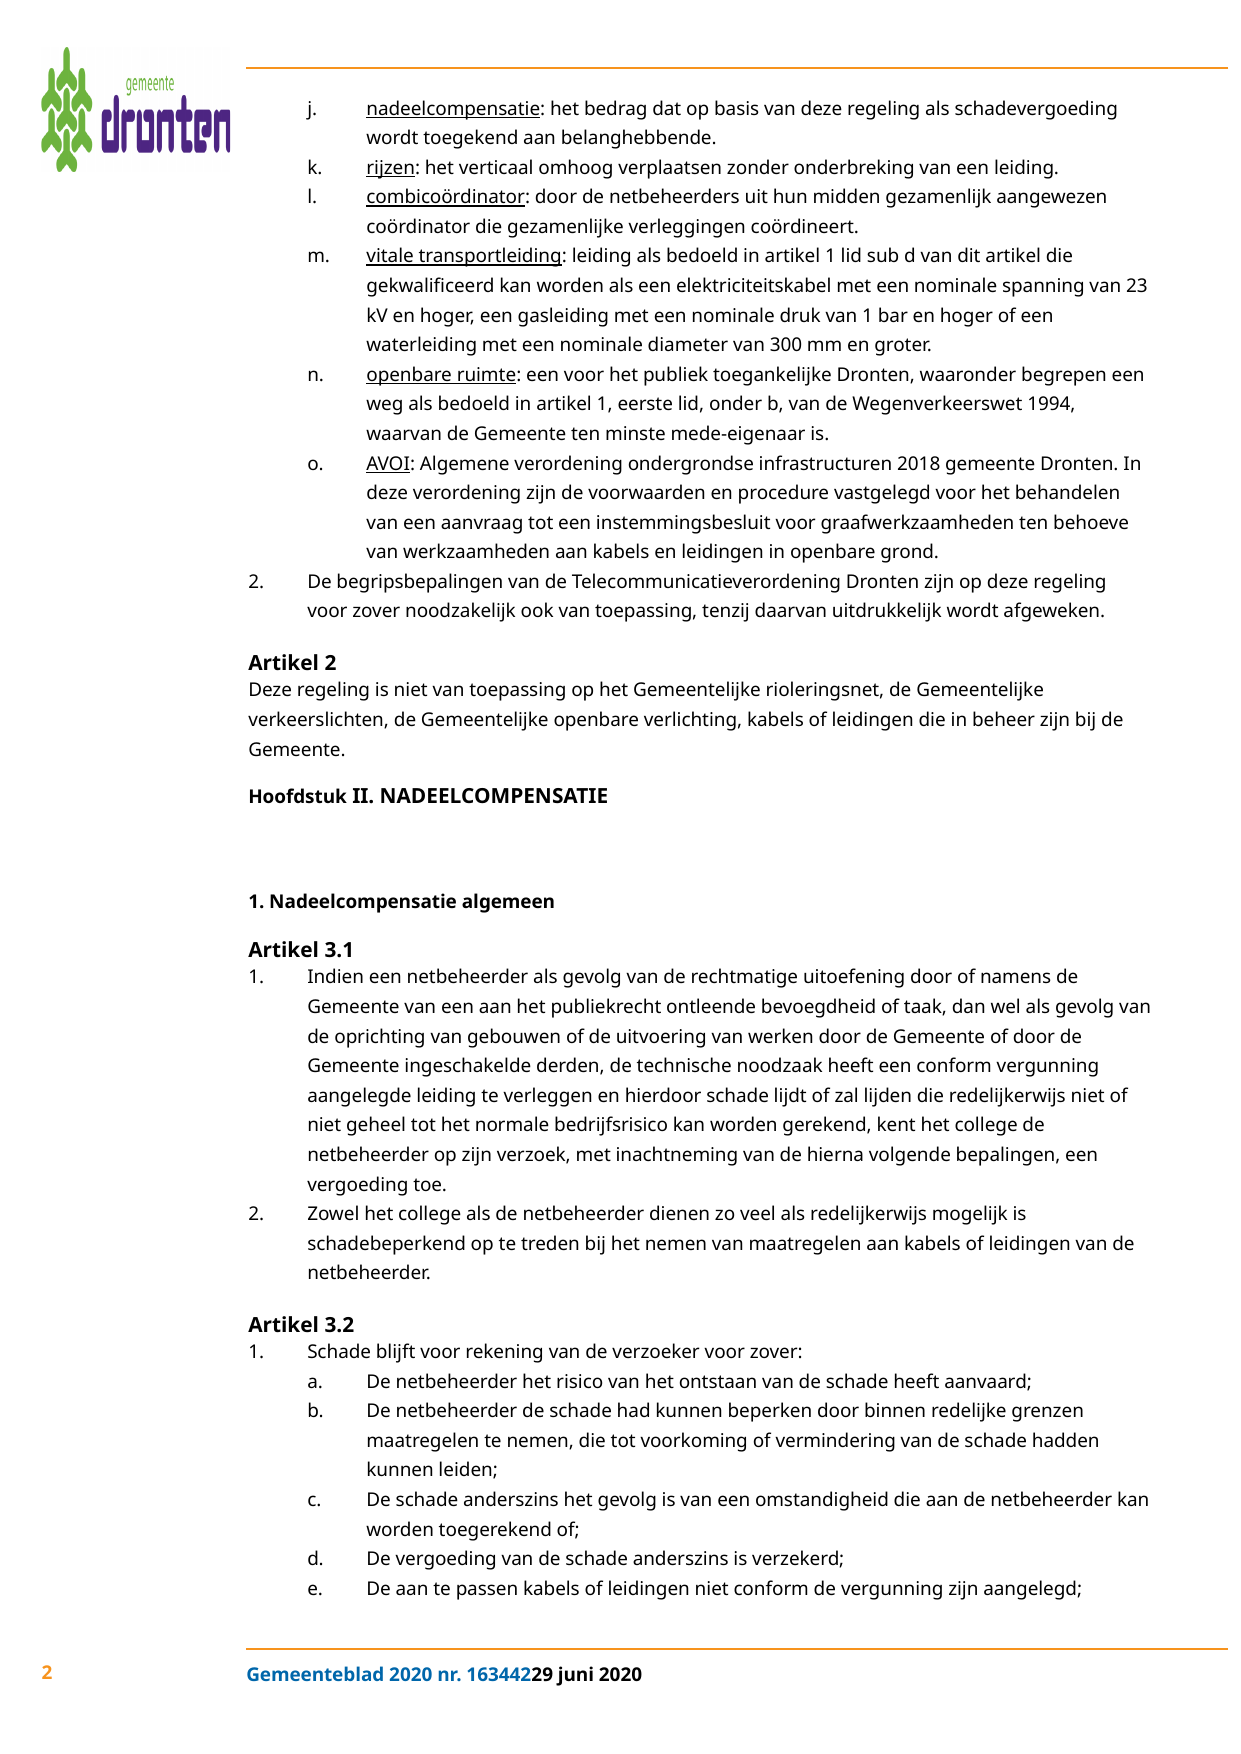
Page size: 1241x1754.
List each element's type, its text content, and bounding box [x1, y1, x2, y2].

list De netbeheerder de schade had kunnen beperken door binnen redelijke grenzen maatregelen te nemen, die tot voorkoming of vermindering van de schade hadden kunnen leiden; [307, 1397, 1152, 1482]
list Indien een netbeheerder als gevolg van de rechtmatige uitoefening door of namens de Gemeente van een aan het publiekrecht ontleende bevoegdheid of taak, dan wel als gevolg van de oprichting van gebouwen of de uitvoering van werken door de Gemeente of door de Gemeente ingeschakelde derden, de technische noodzaak heeft een conform vergunning aangelegde leiding te verleggen en hierdoor schade lijdt of zal lijden die redelijkerwijs niet of niet geheel tot het normale bedrijfsrisico kan worden gerekend, kent het college de netbeheerder op zijn verzoek, met inachtneming van de hierna volgende bepalingen, een vergoeding toe. [248, 964, 1152, 1196]
list AVOI: Algemene verordening ondergrondse infrastructuren 2018 gemeente Dronten. In deze verordening zijn de voorwaarden en procedure vastgelegd voor het behandelen van een aanvraag tot een instemmingsbesluit voor graafwerkzaamheden ten behoeve van werkzaamheden aan kabels en leidingen in openbare grond. [307, 450, 1152, 564]
picture [41, 47, 231, 172]
text Hoofdstuk II. NADEELCOMPENSATIE [248, 781, 1152, 810]
list vitale transportleiding: leiding als bedoeld in artikel 1 lid sub d van dit artikel die gekwalificeerd kan worden als een elektriciteitskabel met een nominale spanning van 23 kV en hoger, een gasleiding met een nominale druk van 1 bar en hoger of een waterleiding met een nominale diameter van 300 mm en groter. [307, 243, 1152, 357]
text 1. Nadeelcompensatie algemeen [248, 889, 1152, 914]
list nadeelcompensatie: het bedrag dat op basis van deze regeling als schadevergoeding wordt toegekend aan belanghebbende. [307, 95, 1152, 150]
text Deze regeling is niet van toepassing op het Gemeentelijke rioleringsnet, de Gemeentelijke verkeerslichten, de Gemeentelijke openbare verlichting, kabels of leidingen die in beheer zijn bij de Gemeente. [248, 677, 1152, 761]
list De begripsbepalingen van de Telecommunicatieverordening Dronten zijn op deze regeling voor zover noodzakelijk ook van toepassing, tenzij daarvan uitdrukkelijk wordt afgeweken. [248, 568, 1152, 623]
list Zowel het college als de netbeheerder dienen zo veel als redelijkerwijs mogelijk is schadebeperkend op te treden bij het nemen van maatregelen aan kabels of leidingen van de netbeheerder. [248, 1200, 1152, 1285]
list De schade anderszins het gevolg is van een omstandigheid die aan de netbeheerder kan worden toegerekend of; [307, 1486, 1152, 1542]
list rijzen: het verticaal omhoog verplaatsen zonder onderbreking van een leiding. [307, 154, 1152, 180]
list De netbeheerder het risico van het ontstaan van de schade heeft aanvaard; [307, 1368, 1152, 1394]
list De vergoeding van de schade anderszins is verzekerd; [307, 1545, 1152, 1571]
list openbare ruimte: een voor het publiek toegankelijke Dronten, waaronder begrepen een weg als bedoeld in artikel 1, eerste lid, onder b, van de Wegenverkeerswet 1994, waarvan de Gemeente ten minste mede-eigenaar is. [307, 361, 1152, 446]
text Artikel 2 [248, 648, 1152, 677]
text Artikel 3.2 [248, 1310, 1152, 1338]
list De aan te passen kabels of leidingen niet conform de vergunning zijn aangelegd; [307, 1575, 1152, 1601]
text Artikel 3.1 [248, 935, 1152, 964]
list Schade blijft voor rekening van de verzoeker voor zover: [248, 1338, 1152, 1364]
list combicoördinator: door de netbeheerders uit hun midden gezamenlijk aangewezen coördinator die gezamenlijke verleggingen coördineert. [307, 183, 1152, 239]
